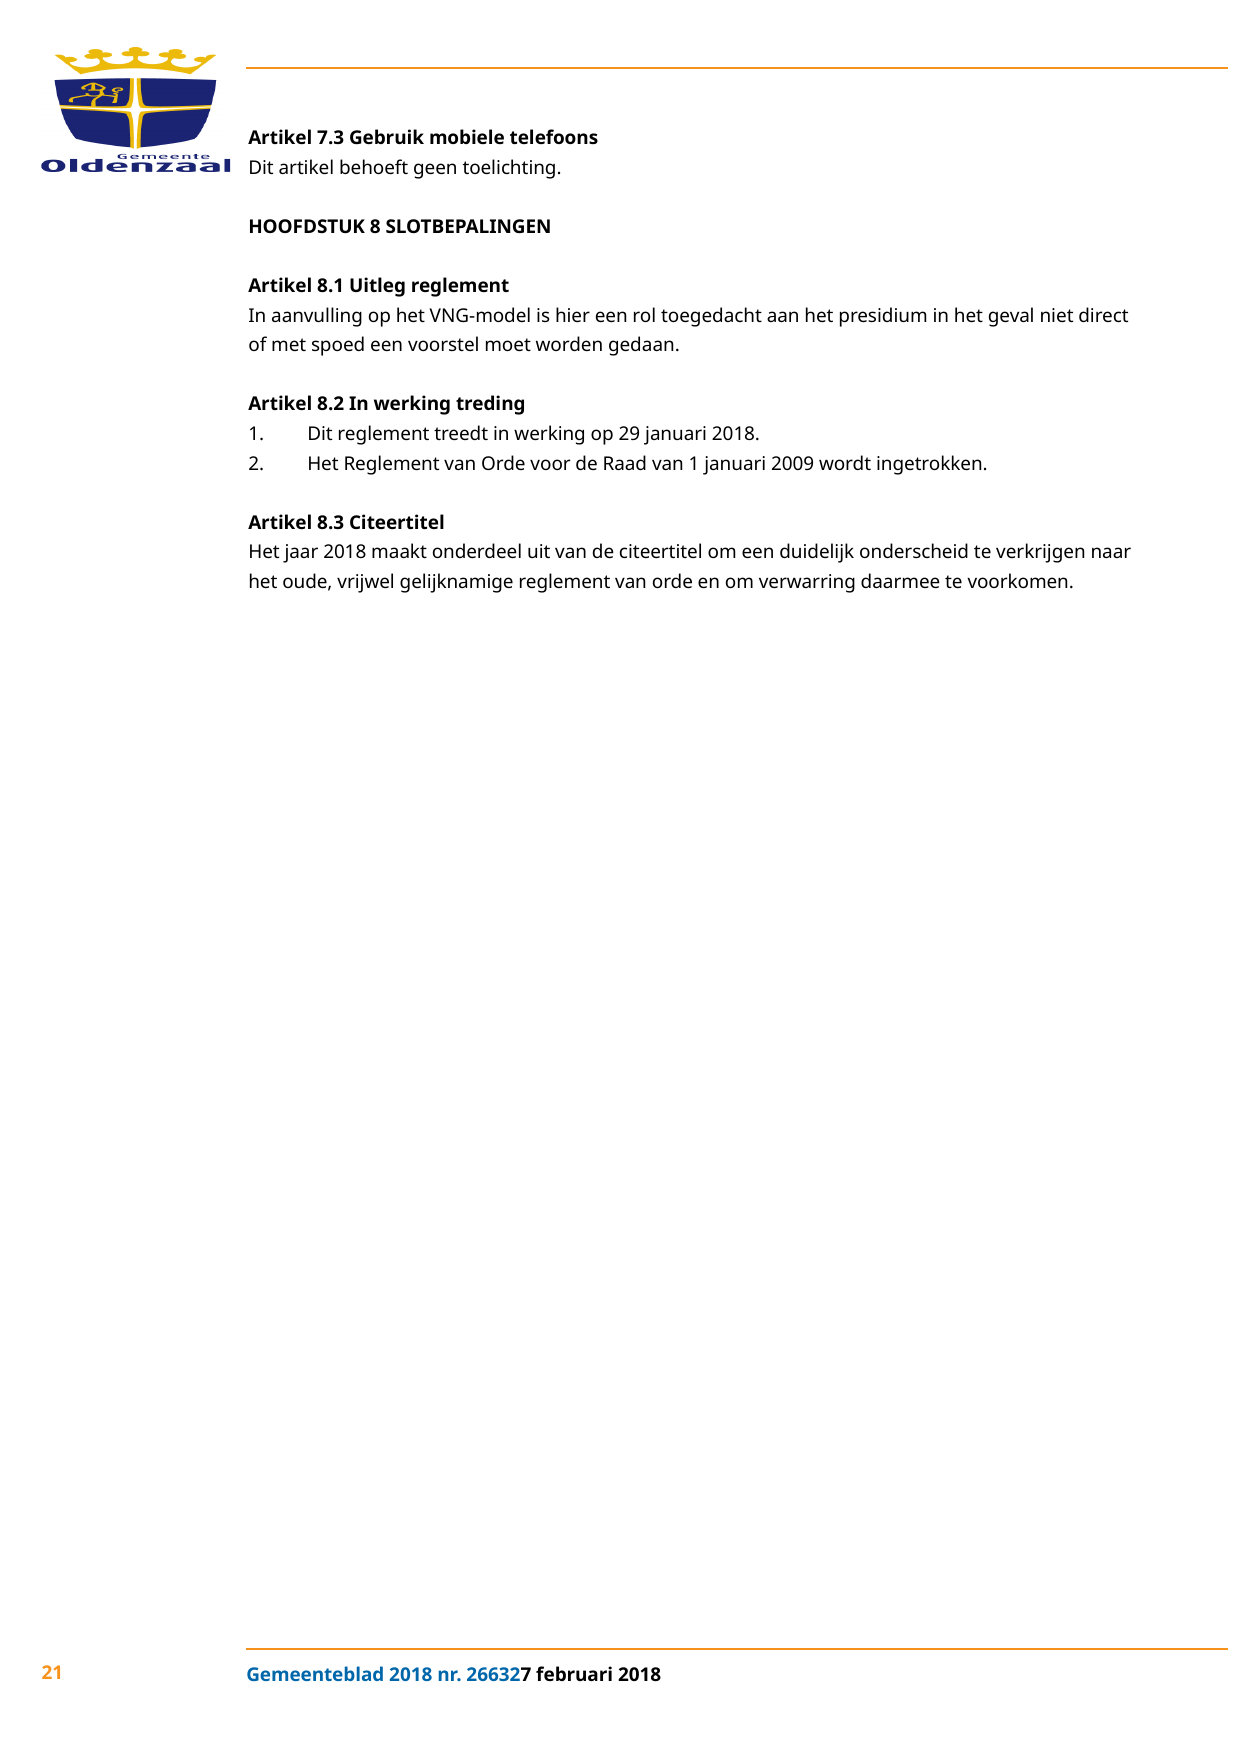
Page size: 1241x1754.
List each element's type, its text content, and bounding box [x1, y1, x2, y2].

text Artikel 7.3 Gebruik mobiele telefoons [248, 124, 1152, 150]
text Het jaar 2018 maakt onderdeel uit van de citeertitel om een duidelijk onderscheid te verkrijgen naar het oude, vrijwel gelijknamige reglement van orde en om verwarring daarmee te voorkomen. [248, 538, 1152, 594]
text Artikel 8.1 Uitleg reglement [248, 272, 1152, 298]
list Het Reglement van Orde voor de Raad van 1 januari 2009 wordt ingetrokken. [248, 450, 1152, 476]
text Artikel 8.2 In werking treding [248, 391, 1152, 416]
text Dit artikel behoeft geen toelichting. [248, 154, 1152, 180]
list Dit reglement treedt in werking op 29 januari 2018. [248, 420, 1152, 446]
text HOOFDSTUK 8 SLOTBEPALINGEN [248, 213, 1152, 239]
picture [41, 47, 231, 172]
text In aanvulling op het VNG-model is hier een rol toegedacht aan het presidium in het geval niet direct of met spoed een voorstel moet worden gedaan. [248, 302, 1152, 357]
text Artikel 8.3 Citeertitel [248, 509, 1152, 535]
